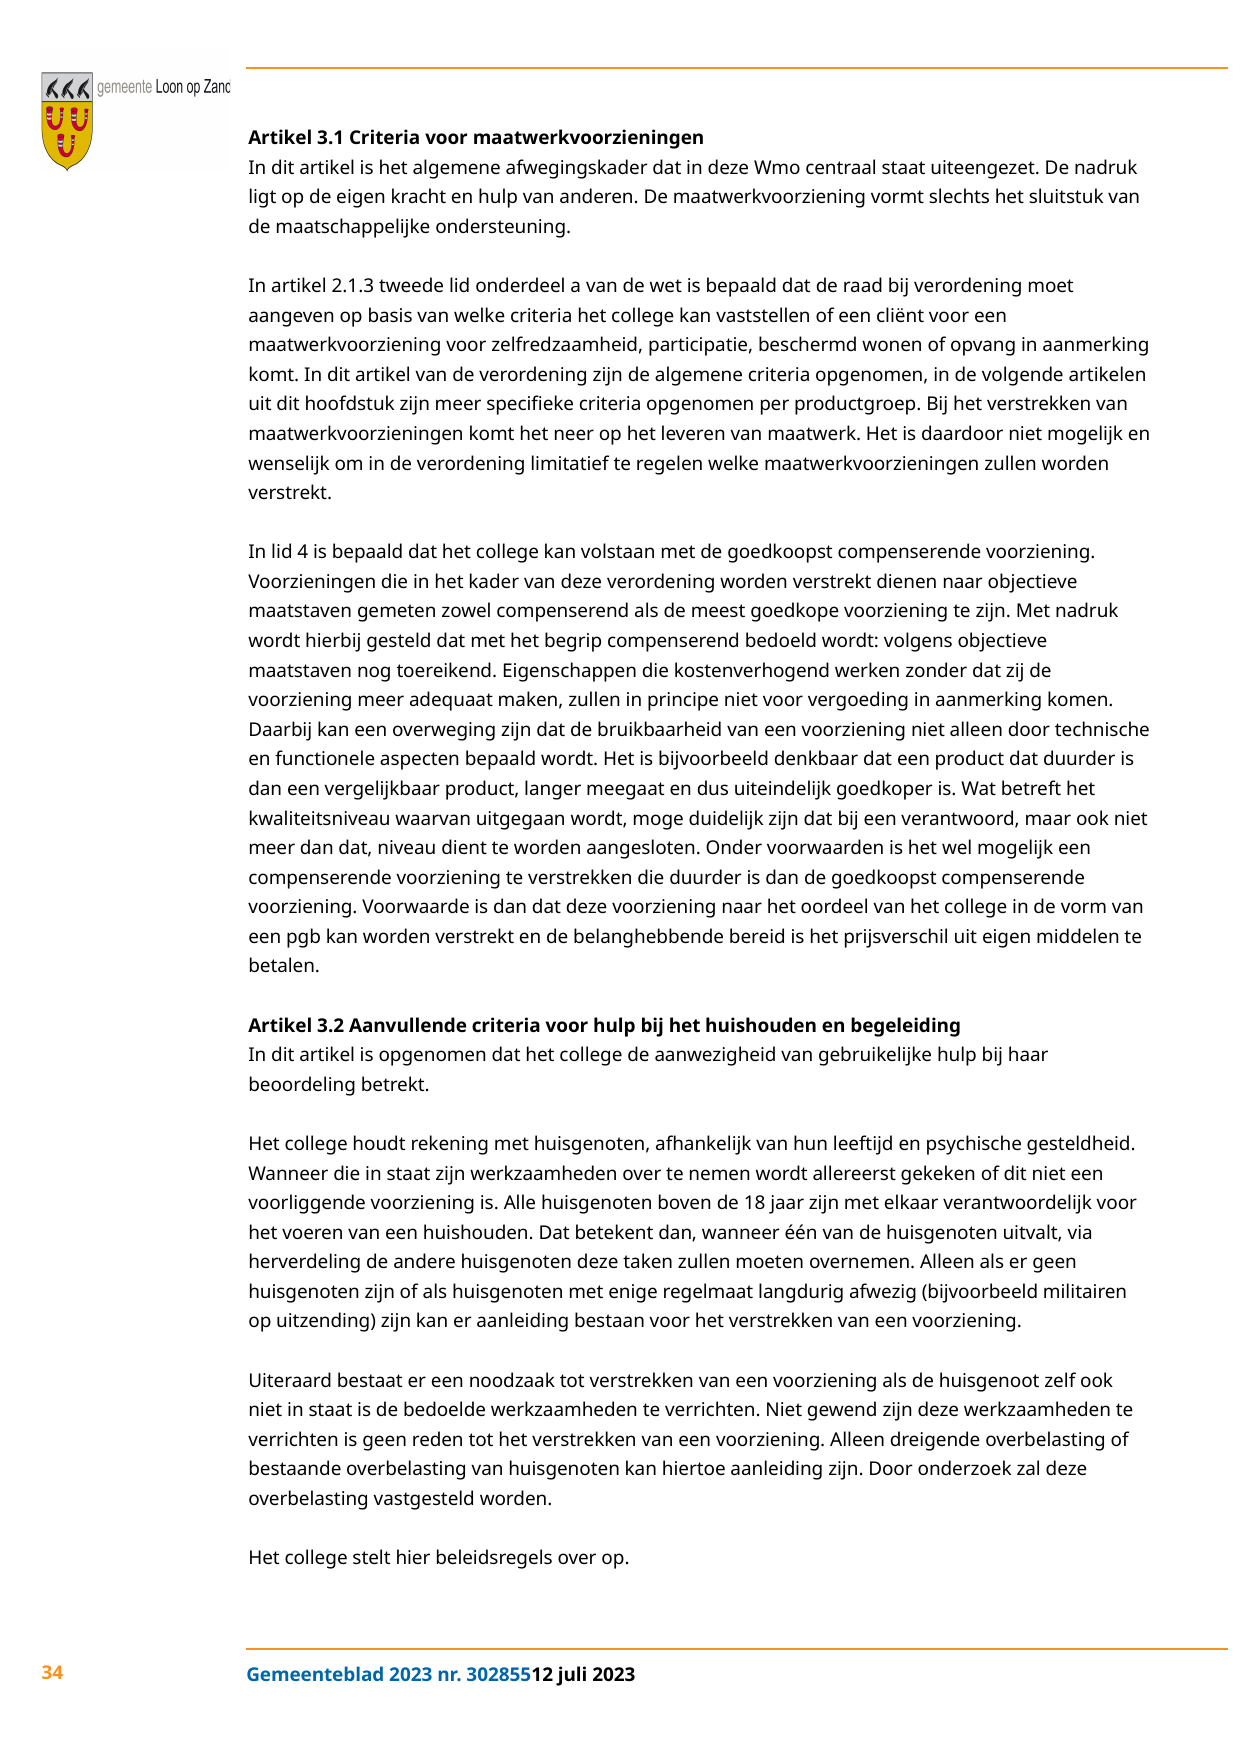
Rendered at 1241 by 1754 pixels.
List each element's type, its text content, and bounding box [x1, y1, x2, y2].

text Uiteraard bestaat er een noodzaak tot verstrekken van een voorziening als de huisgenoot zelf ook niet in staat is de bedoelde werkzaamheden te verrichten. Niet gewend zijn deze werkzaamheden te verrichten is geen reden tot het verstrekken van een voorziening. Alleen dreigende overbelasting of bestaande overbelasting van huisgenoten kan hiertoe aanleiding zijn. Door onderzoek zal deze overbelasting vastgesteld worden. [248, 1367, 1152, 1511]
text In dit artikel is het algemene afwegingskader dat in deze Wmo centraal staat uiteengezet. De nadruk ligt op de eigen kracht en hulp van anderen. De maatwerkvoorziening vormt slechts het sluitstuk van de maatschappelijke ondersteuning. [248, 154, 1152, 239]
text In lid 4 is bepaald dat het college kan volstaan met de goedkoopst compenserende voorziening. Voorzieningen die in het kader van deze verordening worden verstrekt dienen naar objectieve maatstaven gemeten zowel compenserend als de meest goedkope voorziening te zijn. Met nadruk wordt hierbij gesteld dat met het begrip compenserend bedoeld wordt: volgens objectieve maatstaven nog toereikend. Eigenschappen die kostenverhogend werken zonder dat zij de voorziening meer adequaat maken, zullen in principe niet voor vergoeding in aanmerking komen. Daarbij kan een overweging zijn dat de bruikbaarheid van een voorziening niet alleen door technische en functionele aspecten bepaald wordt. Het is bijvoorbeeld denkbaar dat een product dat duurder is dan een vergelijkbaar product, langer meegaat en dus uiteindelijk goedkoper is. Wat betreft het kwaliteitsniveau waarvan uitgegaan wordt, moge duidelijk zijn dat bij een verantwoord, maar ook niet meer dan dat, niveau dient te worden aangesloten. Onder voorwaarden is het wel mogelijk een compenserende voorziening te verstrekken die duurder is dan de goedkoopst compenserende voorziening. Voorwaarde is dan dat deze voorziening naar het oordeel van het college in de vorm van een pgb kan worden verstrekt en de belanghebbende bereid is het prijsverschil uit eigen middelen te betalen. [248, 538, 1152, 978]
text Het college houdt rekening met huisgenoten, afhankelijk van hun leeftijd en psychische gesteldheid. Wanneer die in staat zijn werkzaamheden over te nemen wordt allereerst gekeken of dit niet een voorliggende voorziening is. Alle huisgenoten boven de 18 jaar zijn met elkaar verantwoordelijk voor het voeren van een huishouden. Dat betekent dan, wanneer één van de huisgenoten uitvalt, via herverdeling de andere huisgenoten deze taken zullen moeten overnemen. Alleen als er geen huisgenoten zijn of als huisgenoten met enige regelmaat langdurig afwezig (bijvoorbeeld militairen op uitzending) zijn kan er aanleiding bestaan voor het verstrekken van een voorziening. [248, 1130, 1152, 1333]
text Het college stelt hier beleidsregels over op. [248, 1544, 1152, 1570]
text In artikel 2.1.3 tweede lid onderdeel a van de wet is bepaald dat de raad bij verordening moet aangeven op basis van welke criteria het college kan vaststellen of een cliënt voor een maatwerkvoorziening voor zelfredzaamheid, participatie, beschermd wonen of opvang in aanmerking komt. In dit artikel van de verordening zijn de algemene criteria opgenomen, in de volgende artikelen uit dit hoofdstuk zijn meer specifieke criteria opgenomen per productgroep. Bij het verstrekken van maatwerkvoorzieningen komt het neer op het leveren van maatwerk. Het is daardoor niet mogelijk en wenselijk om in de verordening limitatief te regelen welke maatwerkvoorzieningen zullen worden verstrekt. [248, 272, 1152, 505]
picture [41, 47, 231, 172]
text In dit artikel is opgenomen dat het college de aanwezigheid van gebruikelijke hulp bij haar beoordeling betrekt. [248, 1041, 1152, 1097]
text Artikel 3.2 Aanvullende criteria voor hulp bij het huishouden en begeleiding [248, 1012, 1152, 1038]
text Artikel 3.1 Criteria voor maatwerkvoorzieningen [248, 124, 1152, 150]
